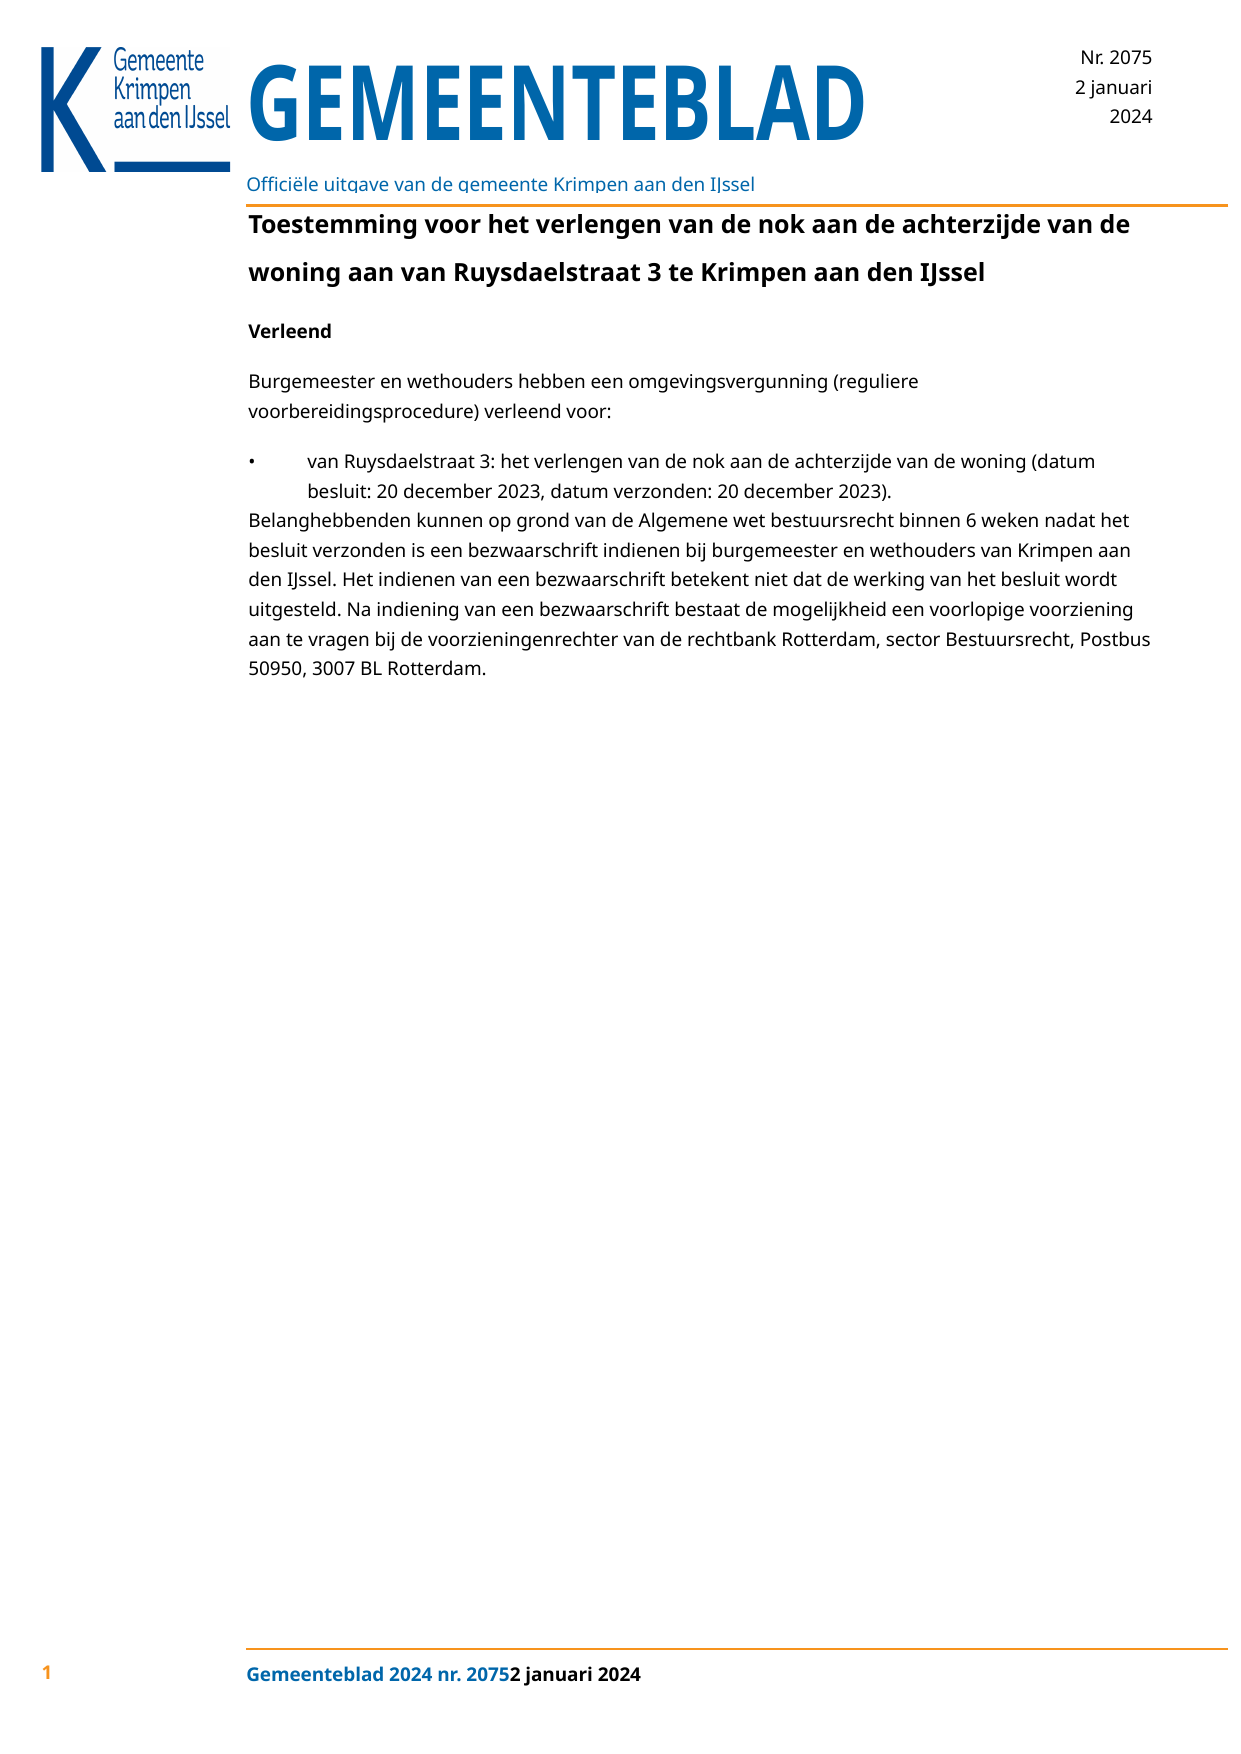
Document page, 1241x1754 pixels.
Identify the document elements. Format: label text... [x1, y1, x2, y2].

picture [41, 47, 231, 172]
text Verleend [248, 318, 1152, 344]
text Belanghebbenden kunnen op grond van de Algemene wet bestuursrecht binnen 6 weken nadat het besluit verzonden is een bezwaarschrift indienen bij burgemeester en wethouders van Krimpen aan den IJssel. Het indienen van een bezwaarschrift betekent niet dat de werking van het besluit wordt uitgesteld. Na indiening van een bezwaarschrift bestaat de mogelijkheid een voorlopige voorziening aan te vragen bij de voorzieningenrechter van de rechtbank Rotterdam, sector Bestuursrecht, Postbus 50950, 3007 BL Rotterdam. [248, 507, 1152, 681]
text Toestemming voor het verlengen van de nok aan de achterzijde van de woning aan van Ruysdaelstraat 3 te Krimpen aan den IJssel [248, 207, 1152, 288]
list van Ruysdaelstraat 3: het verlengen van de nok aan de achterzijde van de woning (datum besluit: 20 december 2023, datum verzonden: 20 december 2023). [248, 448, 1152, 504]
text Burgemeester en wethouders hebben een omgevingsvergunning (reguliere voorbereidingsprocedure) verleend voor: [248, 368, 1152, 424]
